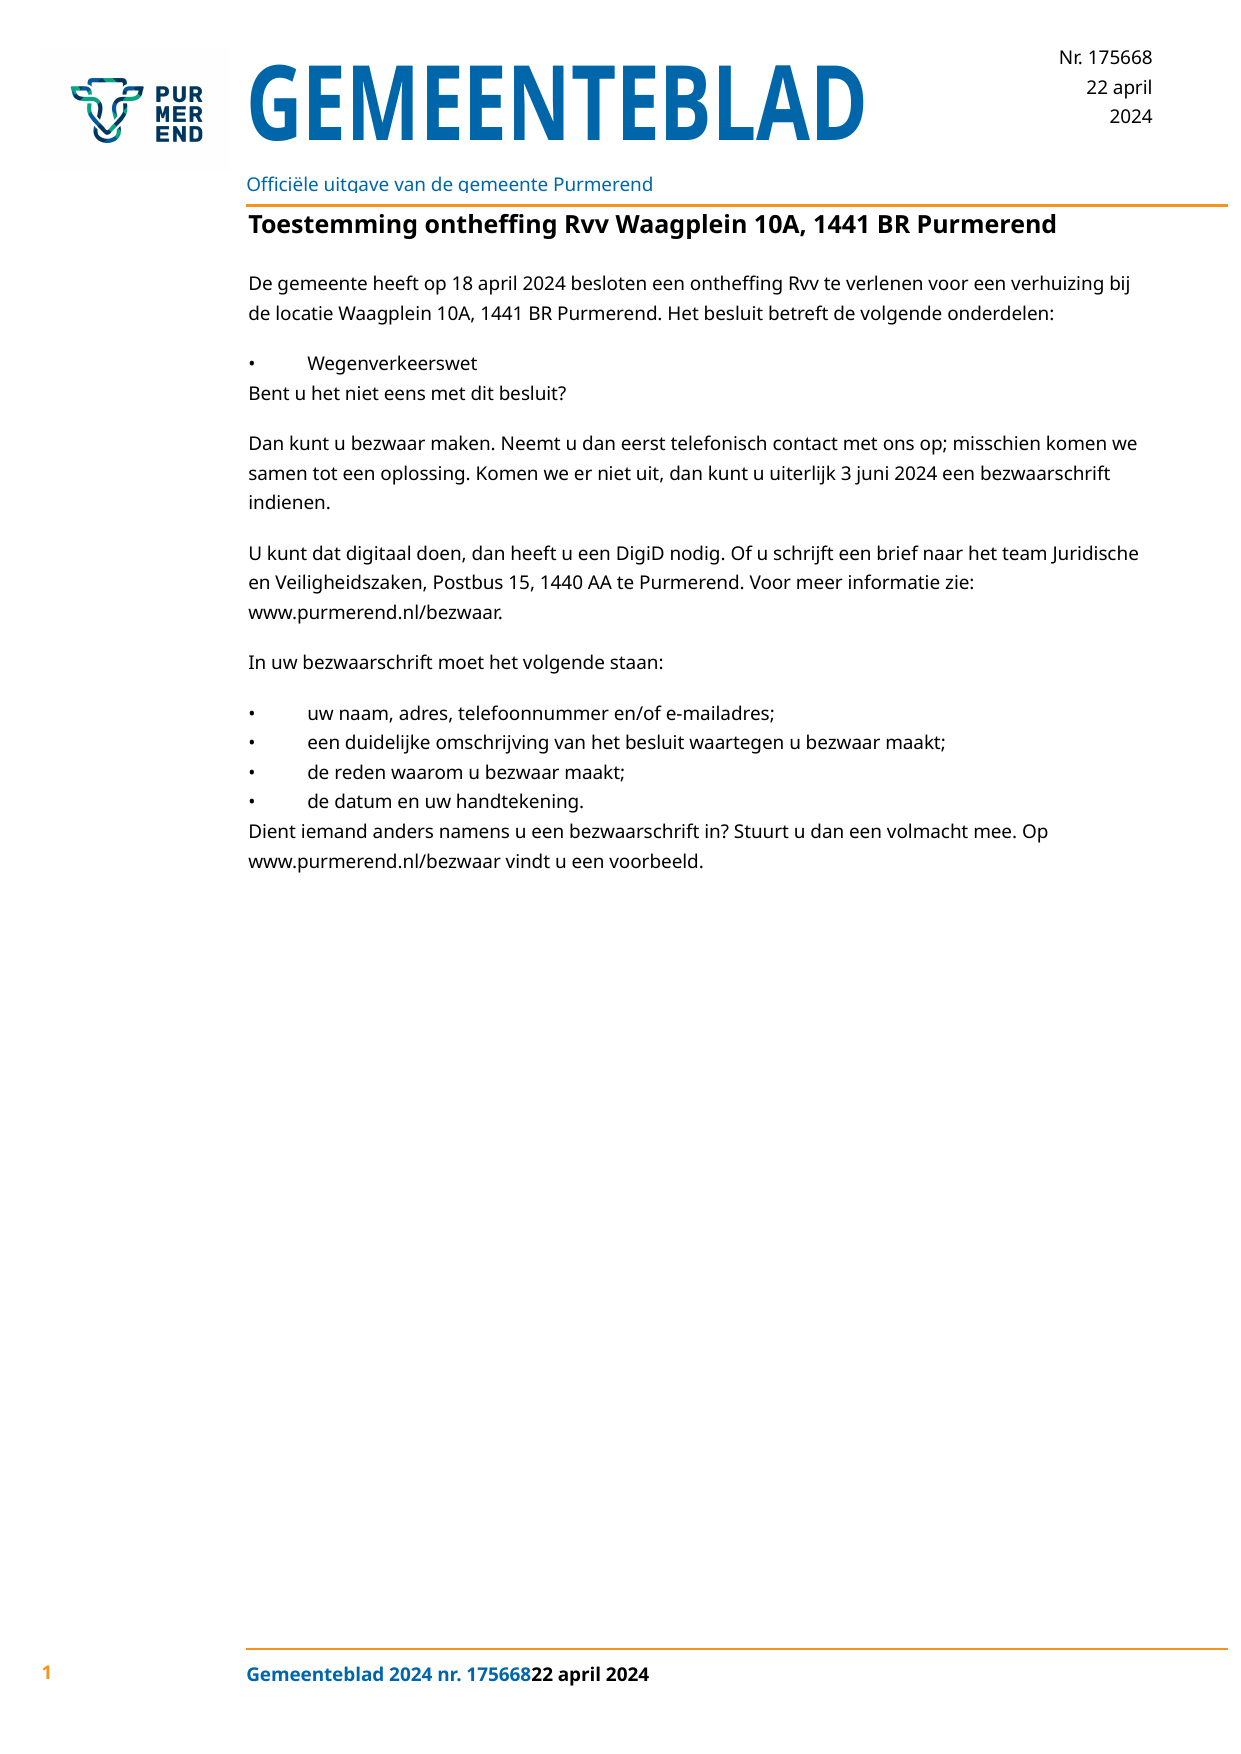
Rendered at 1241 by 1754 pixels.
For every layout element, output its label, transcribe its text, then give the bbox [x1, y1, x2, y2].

text In uw bezwaarschrift moet het volgende staan: [248, 649, 1152, 675]
text Dan kunt u bezwaar maken. Neemt u dan eerst telefonisch contact met ons op; misschien komen we samen tot een oplossing. Komen we er niet uit, dan kunt u uiterlijk 3 juni 2024 een bezwaarschrift indienen. [248, 430, 1152, 515]
list uw naam, adres, telefoonnummer en/of e-mailadres; [248, 700, 1152, 726]
picture [41, 47, 231, 172]
list de datum en uw handtekening. [248, 789, 1152, 814]
text De gemeente heeft op 18 april 2024 besloten een ontheffing Rvv te verlenen voor een verhuizing bij de locatie Waagplein 10A, 1441 BR Purmerend. Het besluit betreft de volgende onderdelen: [248, 270, 1152, 326]
text U kunt dat digitaal doen, dan heeft u een DigiD nodig. Of u schrijft een brief naar het team Juridische en Veiligheidszaken, Postbus 15, 1440 AA te Purmerend. Voor meer informatie zie: www.purmerend.nl/bezwaar. [248, 540, 1152, 625]
text Dient iemand anders namens u een bezwaarschrift in? Stuurt u dan een volmacht mee. Op www.purmerend.nl/bezwaar vindt u een voorbeeld. [248, 818, 1152, 873]
list een duidelijke omschrijving van het besluit waartegen u bezwaar maakt; [248, 729, 1152, 755]
list Wegenverkeerswet [248, 350, 1152, 376]
text Bent u het niet eens met dit besluit? [248, 380, 1152, 406]
text Toestemming ontheffing Rvv Waagplein 10A, 1441 BR Purmerend [248, 207, 1152, 241]
list de reden waarom u bezwaar maakt; [248, 759, 1152, 785]
